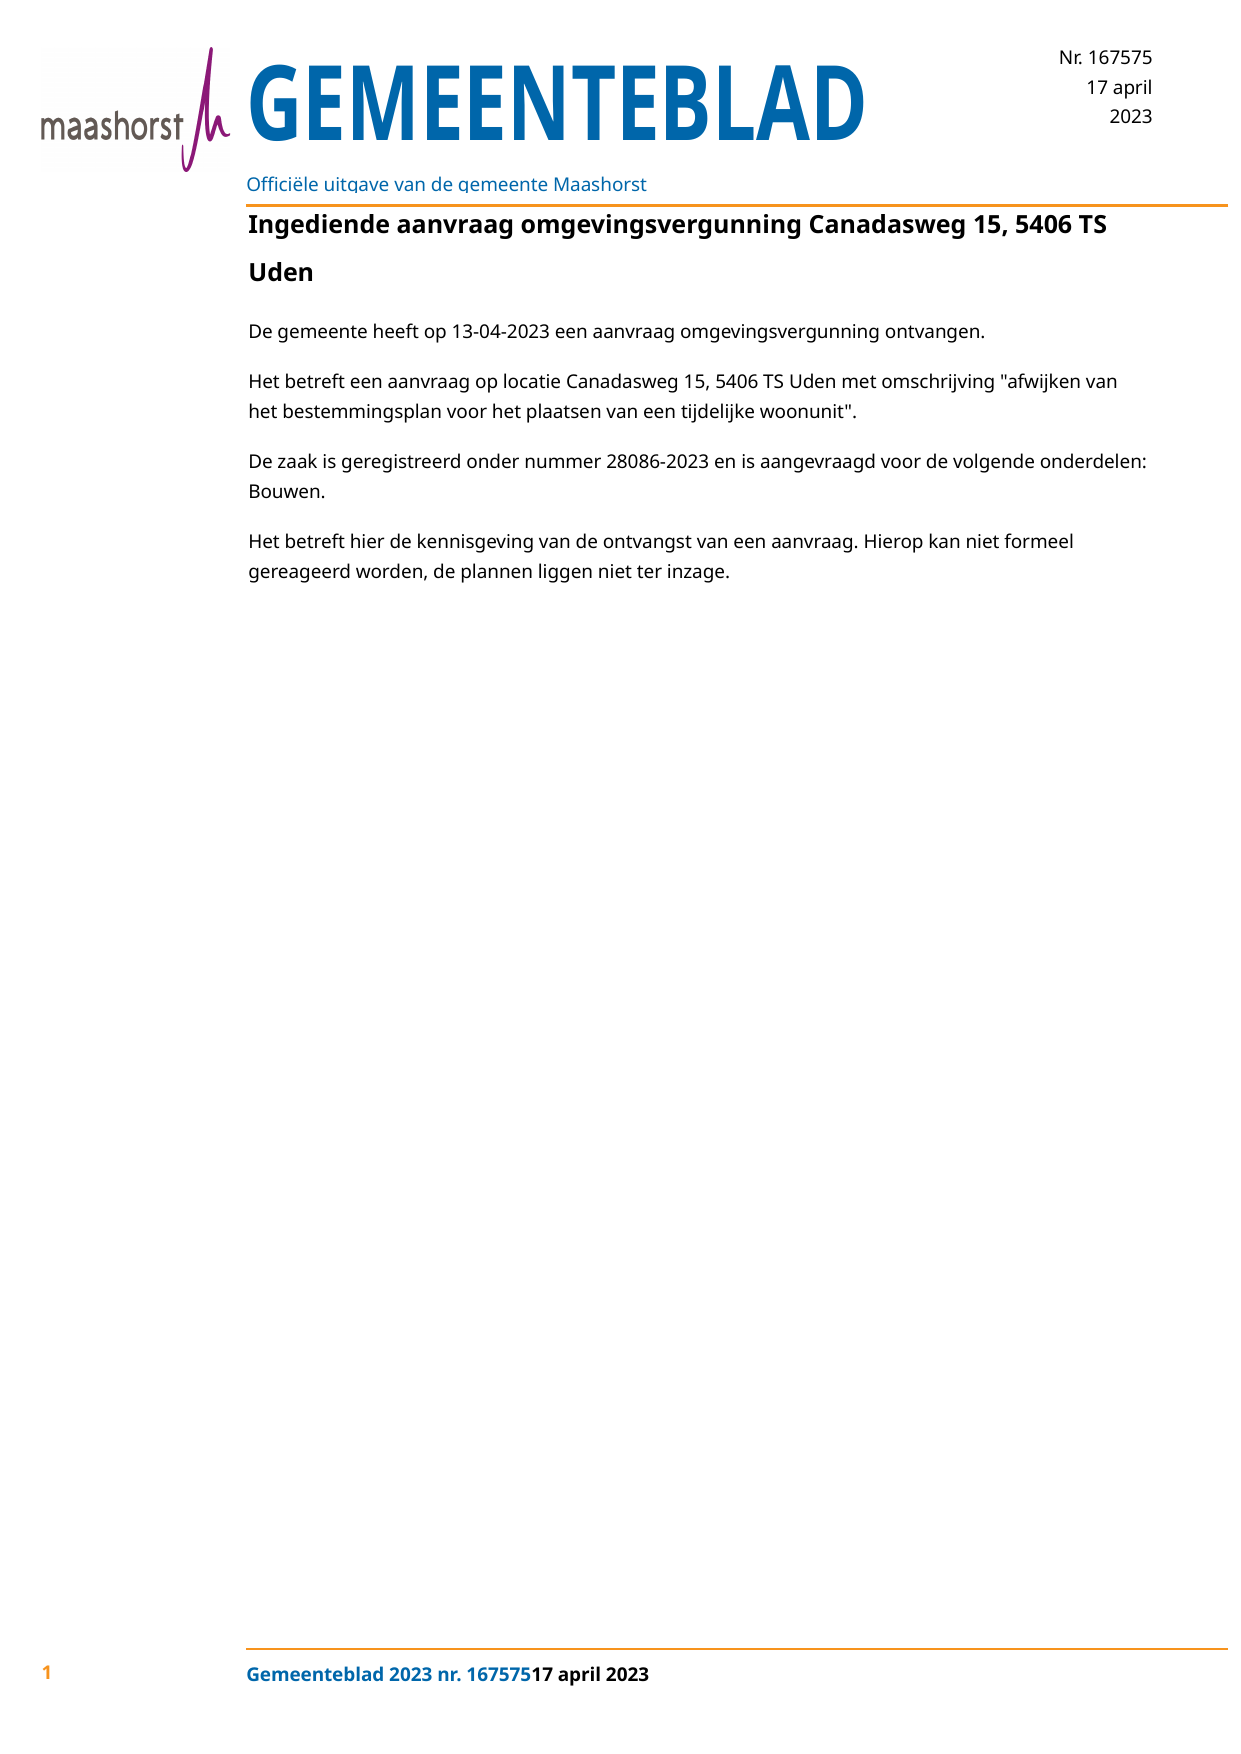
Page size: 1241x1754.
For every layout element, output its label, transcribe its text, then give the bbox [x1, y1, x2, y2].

text Het betreft hier de kennisgeving van de ontvangst van een aanvraag. Hierop kan niet formeel gereageerd worden, de plannen liggen niet ter inzage. [248, 528, 1152, 584]
text De zaak is geregistreerd onder nummer 28086-2023 en is aangevraagd voor de volgende onderdelen: Bouwen. [248, 448, 1152, 504]
text Ingediende aanvraag omgevingsvergunning Canadasweg 15, 5406 TS Uden [248, 207, 1152, 288]
text Het betreft een aanvraag op locatie Canadasweg 15, 5406 TS Uden met omschrijving "afwijken van het bestemmingsplan voor het plaatsen van een tijdelijke woonunit". [248, 368, 1152, 424]
text De gemeente heeft op 13-04-2023 een aanvraag omgevingsvergunning ontvangen. [248, 318, 1152, 344]
picture [41, 47, 231, 172]
